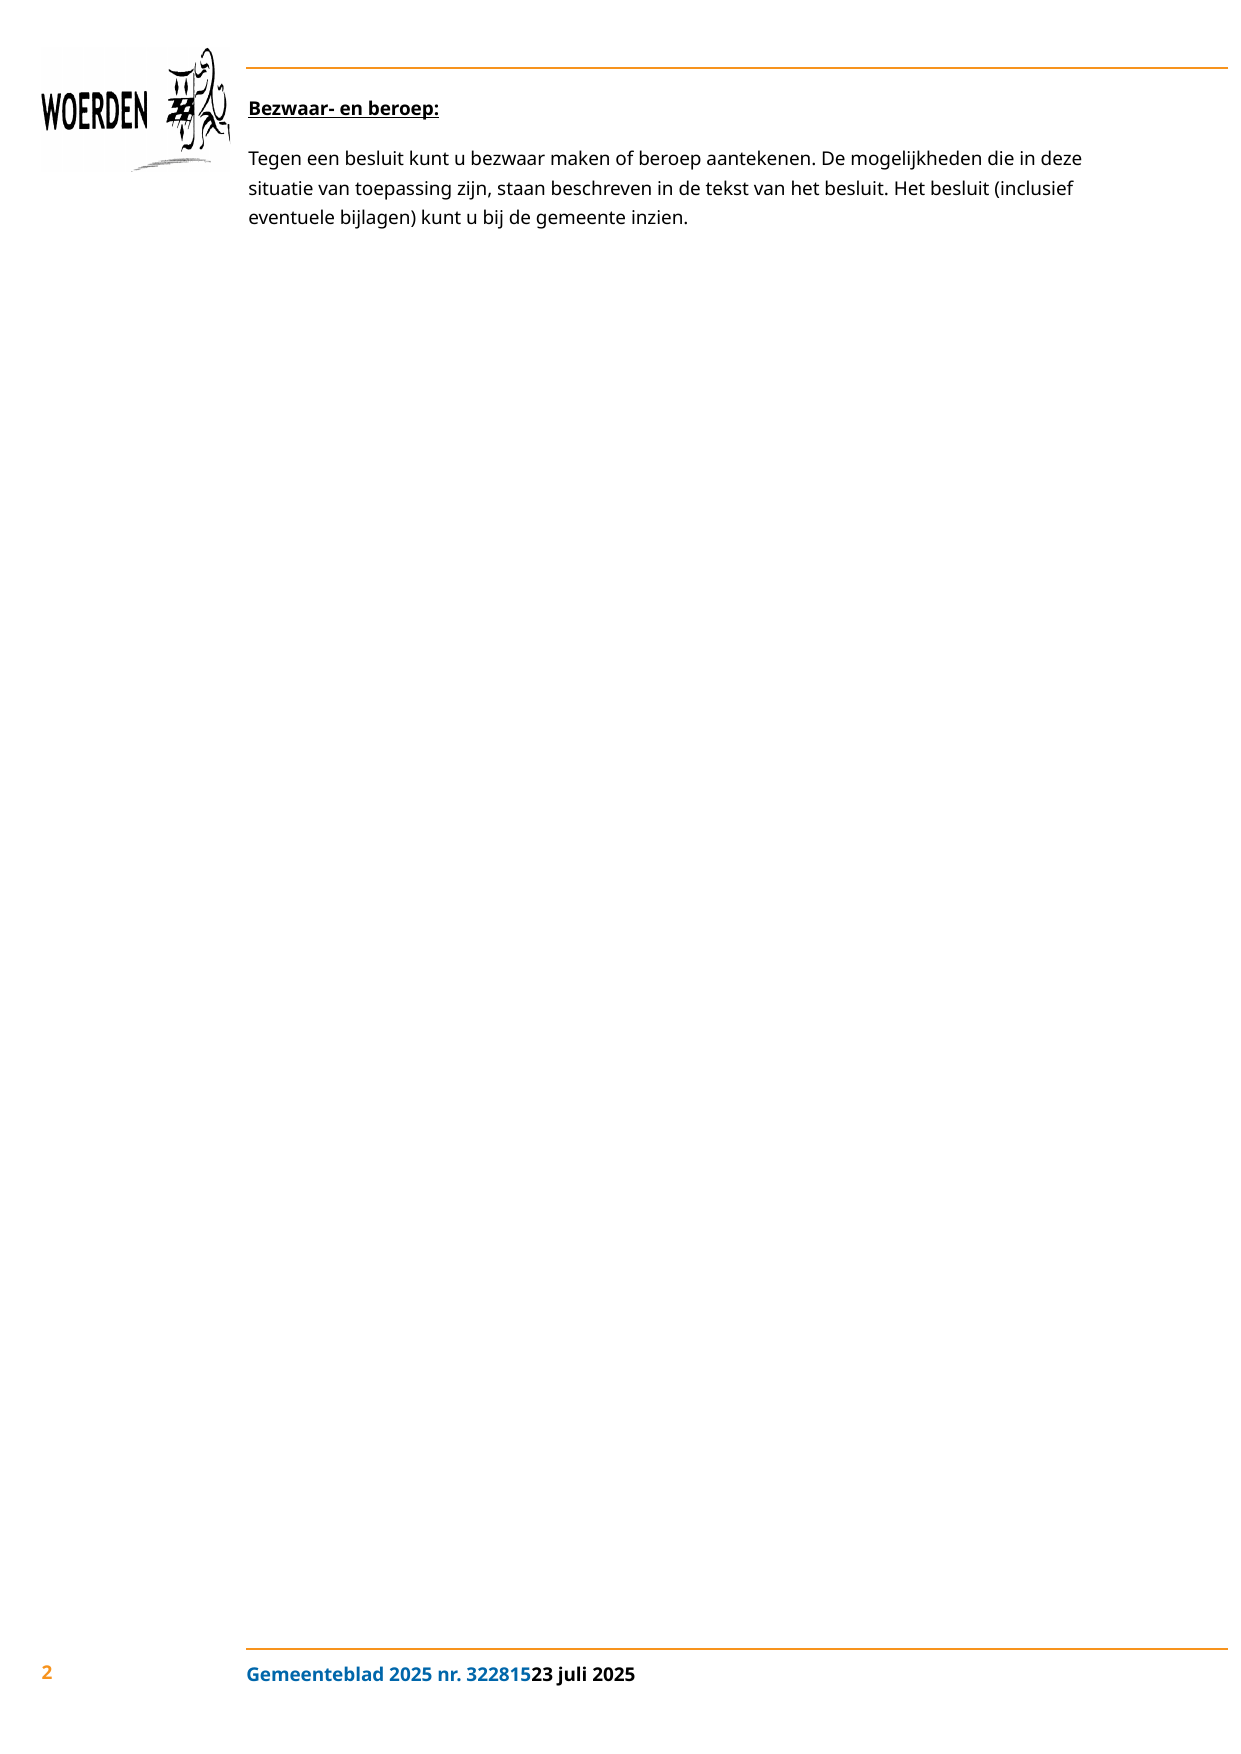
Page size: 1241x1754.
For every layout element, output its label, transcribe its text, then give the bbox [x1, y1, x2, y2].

picture [41, 47, 231, 172]
text Tegen een besluit kunt u bezwaar maken of beroep aantekenen. De mogelijkheden die in deze situatie van toepassing zijn, staan beschreven in de tekst van het besluit. Het besluit (inclusief eventuele bijlagen) kunt u bij de gemeente inzien. [248, 145, 1152, 230]
text Bezwaar- en beroep: [248, 95, 1152, 121]
